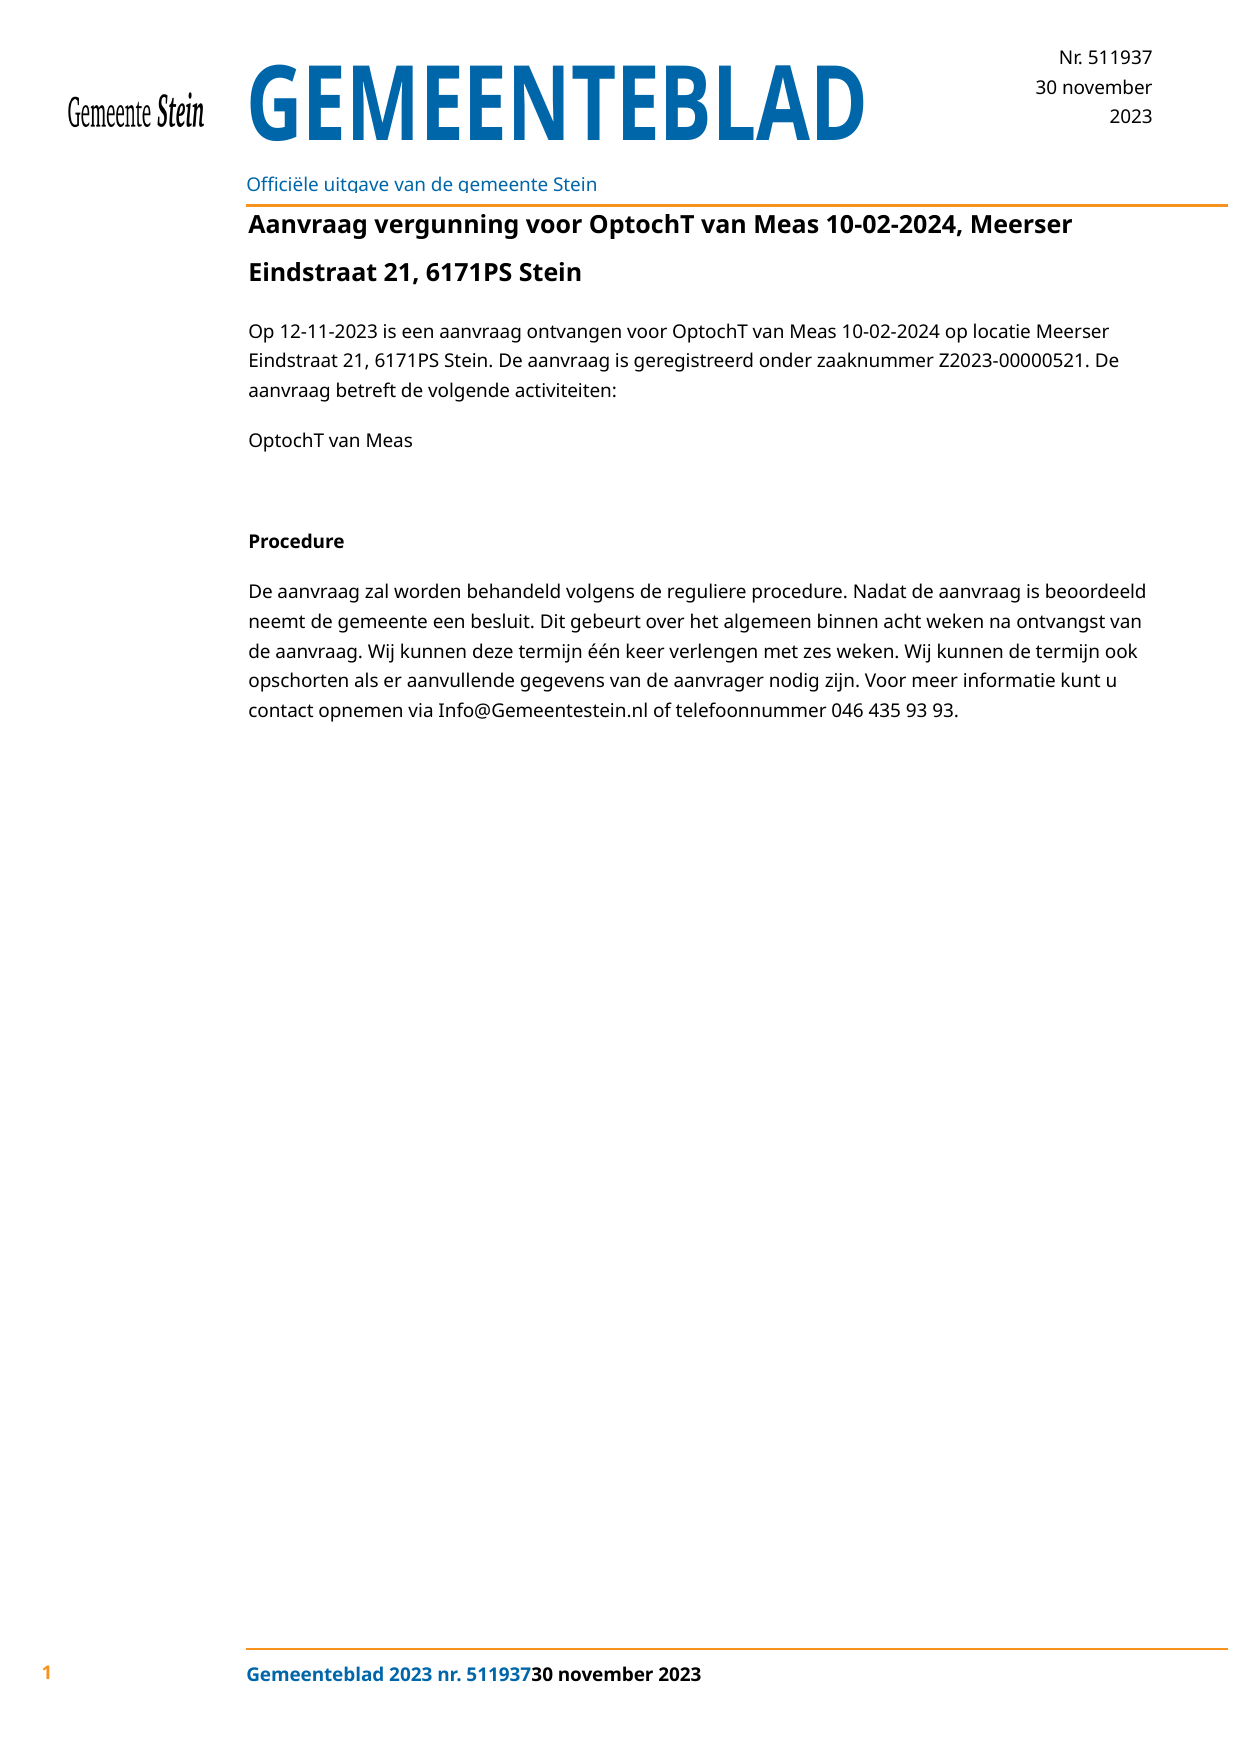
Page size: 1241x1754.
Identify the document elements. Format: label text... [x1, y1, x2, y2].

text Procedure [248, 528, 1152, 554]
text De aanvraag zal worden behandeld volgens de reguliere procedure. Nadat de aanvraag is beoordeeld neemt de gemeente een besluit. Dit gebeurt over het algemeen binnen acht weken na ontvangst van de aanvraag. Wij kunnen deze termijn één keer verlengen met zes weken. Wij kunnen de termijn ook opschorten als er aanvullende gegevens van de aanvrager nodig zijn. Voor meer informatie kunt u contact opnemen via Info@Gemeentestein.nl of telefoonnummer 046 435 93 93. [248, 579, 1152, 723]
text OptochT van Meas [248, 427, 1152, 453]
text Op 12-11-2023 is een aanvraag ontvangen voor OptochT van Meas 10-02-2024 op locatie Meerser Eindstraat 21, 6171PS Stein. De aanvraag is geregistreerd onder zaaknummer Z2023-00000521. De aanvraag betreft de volgende activiteiten: [248, 318, 1152, 403]
picture [41, 47, 231, 172]
text Aanvraag vergunning voor OptochT van Meas 10-02-2024, Meerser Eindstraat 21, 6171PS Stein [248, 207, 1152, 288]
